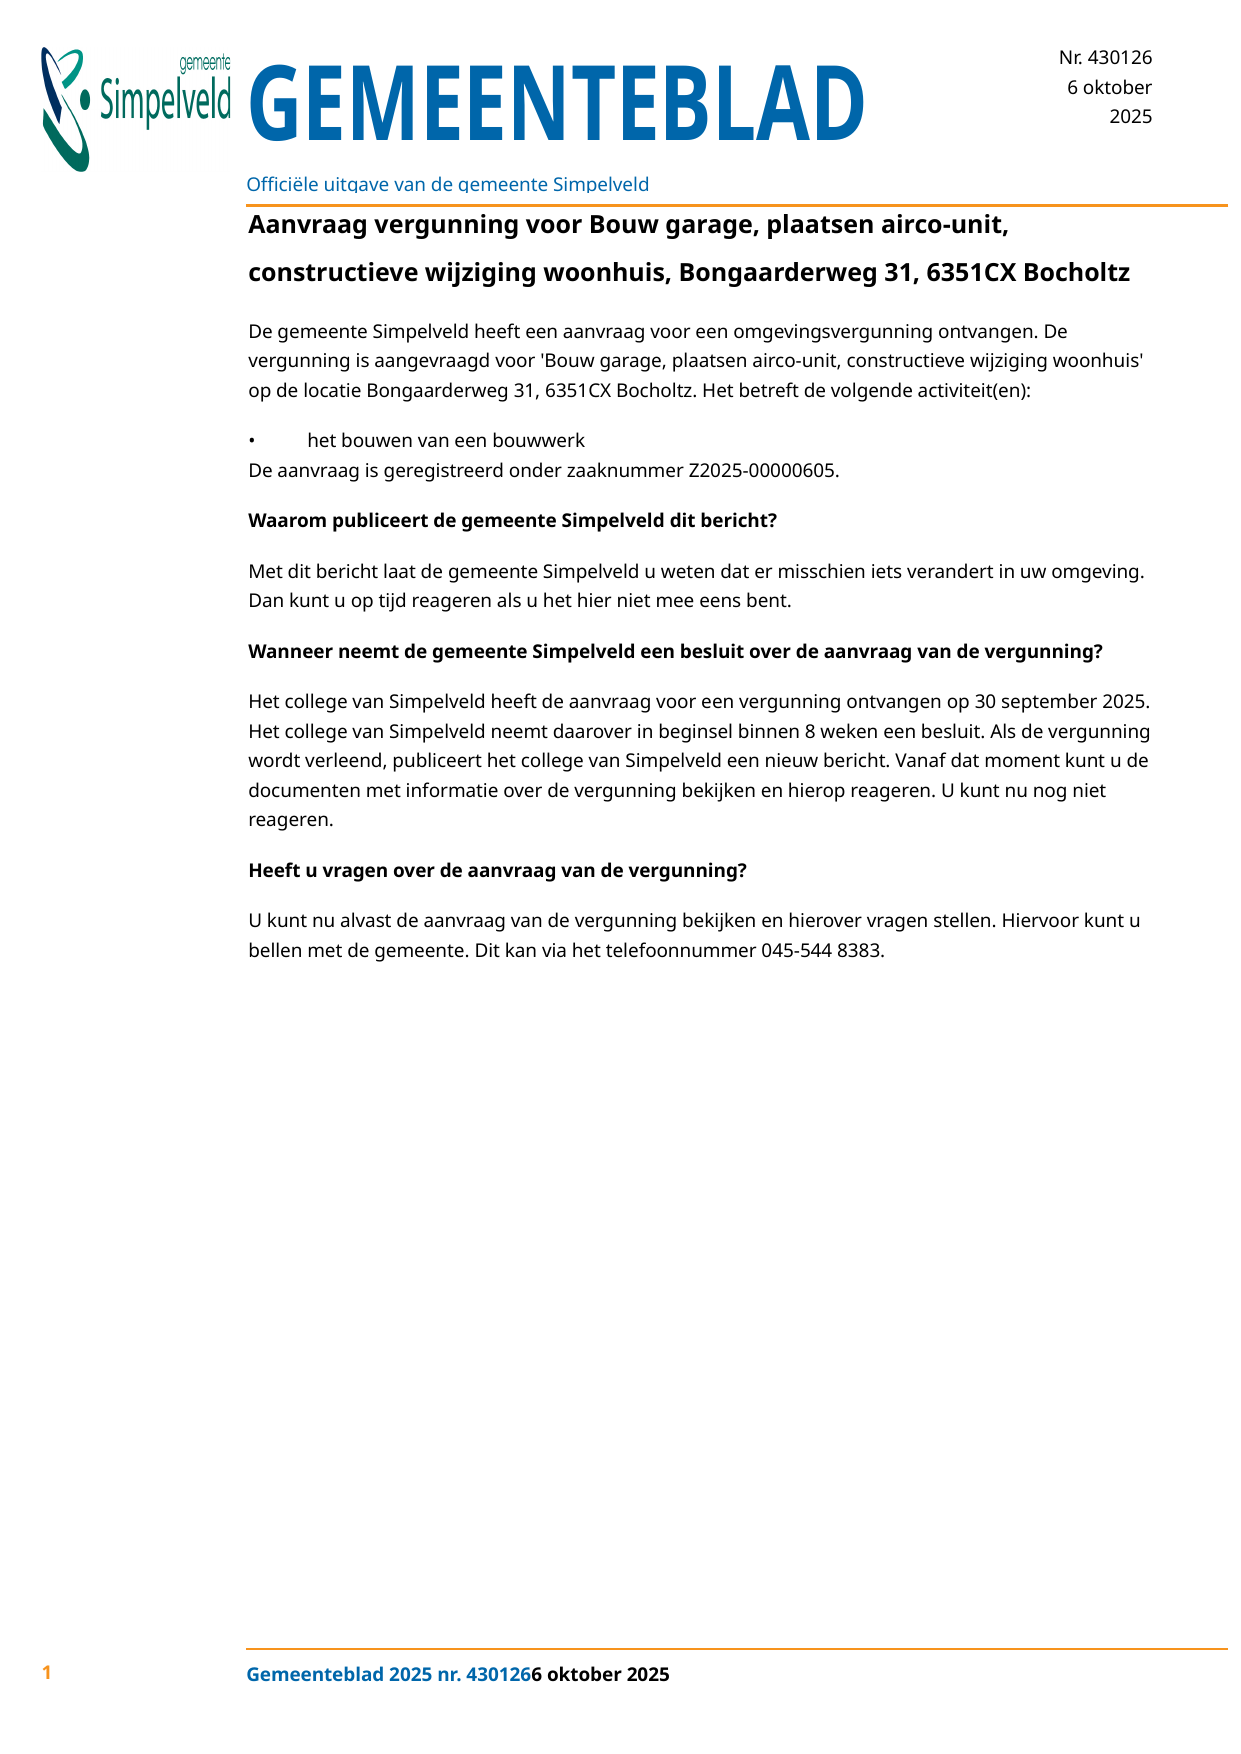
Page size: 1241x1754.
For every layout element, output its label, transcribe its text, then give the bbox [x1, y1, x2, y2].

text De gemeente Simpelveld heeft een aanvraag voor een omgevingsvergunning ontvangen. De vergunning is aangevraagd voor 'Bouw garage, plaatsen airco-unit, constructieve wijziging woonhuis' op de locatie Bongaarderweg 31, 6351CX Bocholtz. Het betreft de volgende activiteit(en): [248, 318, 1152, 403]
text Heeft u vragen over de aanvraag van de vergunning? [248, 857, 1152, 883]
text Met dit bericht laat de gemeente Simpelveld u weten dat er misschien iets verandert in uw omgeving. Dan kunt u op tijd reageren als u het hier niet mee eens bent. [248, 558, 1152, 613]
text Aanvraag vergunning voor Bouw garage, plaatsen airco-unit, constructieve wijziging woonhuis, Bongaarderweg 31, 6351CX Bocholtz [248, 207, 1152, 288]
picture [41, 47, 231, 172]
text Wanneer neemt de gemeente Simpelveld een besluit over de aanvraag van de vergunning? [248, 638, 1152, 664]
text U kunt nu alvast de aanvraag van de vergunning bekijken en hierover vragen stellen. Hiervoor kunt u bellen met de gemeente. Dit kan via het telefoonnummer 045-544 8383. [248, 907, 1152, 963]
text De aanvraag is geregistreerd onder zaaknummer Z2025-00000605. [248, 457, 1152, 483]
list het bouwen van een bouwwerk [248, 427, 1152, 453]
text Het college van Simpelveld heeft de aanvraag voor een vergunning ontvangen op 30 september 2025. Het college van Simpelveld neemt daarover in beginsel binnen 8 weken een besluit. Als de vergunning wordt verleend, publiceert het college van Simpelveld een nieuw bericht. Vanaf dat moment kunt u de documenten met informatie over de vergunning bekijken en hierop reageren. U kunt nu nog niet reageren. [248, 688, 1152, 832]
text Waarom publiceert de gemeente Simpelveld dit bericht? [248, 507, 1152, 533]
